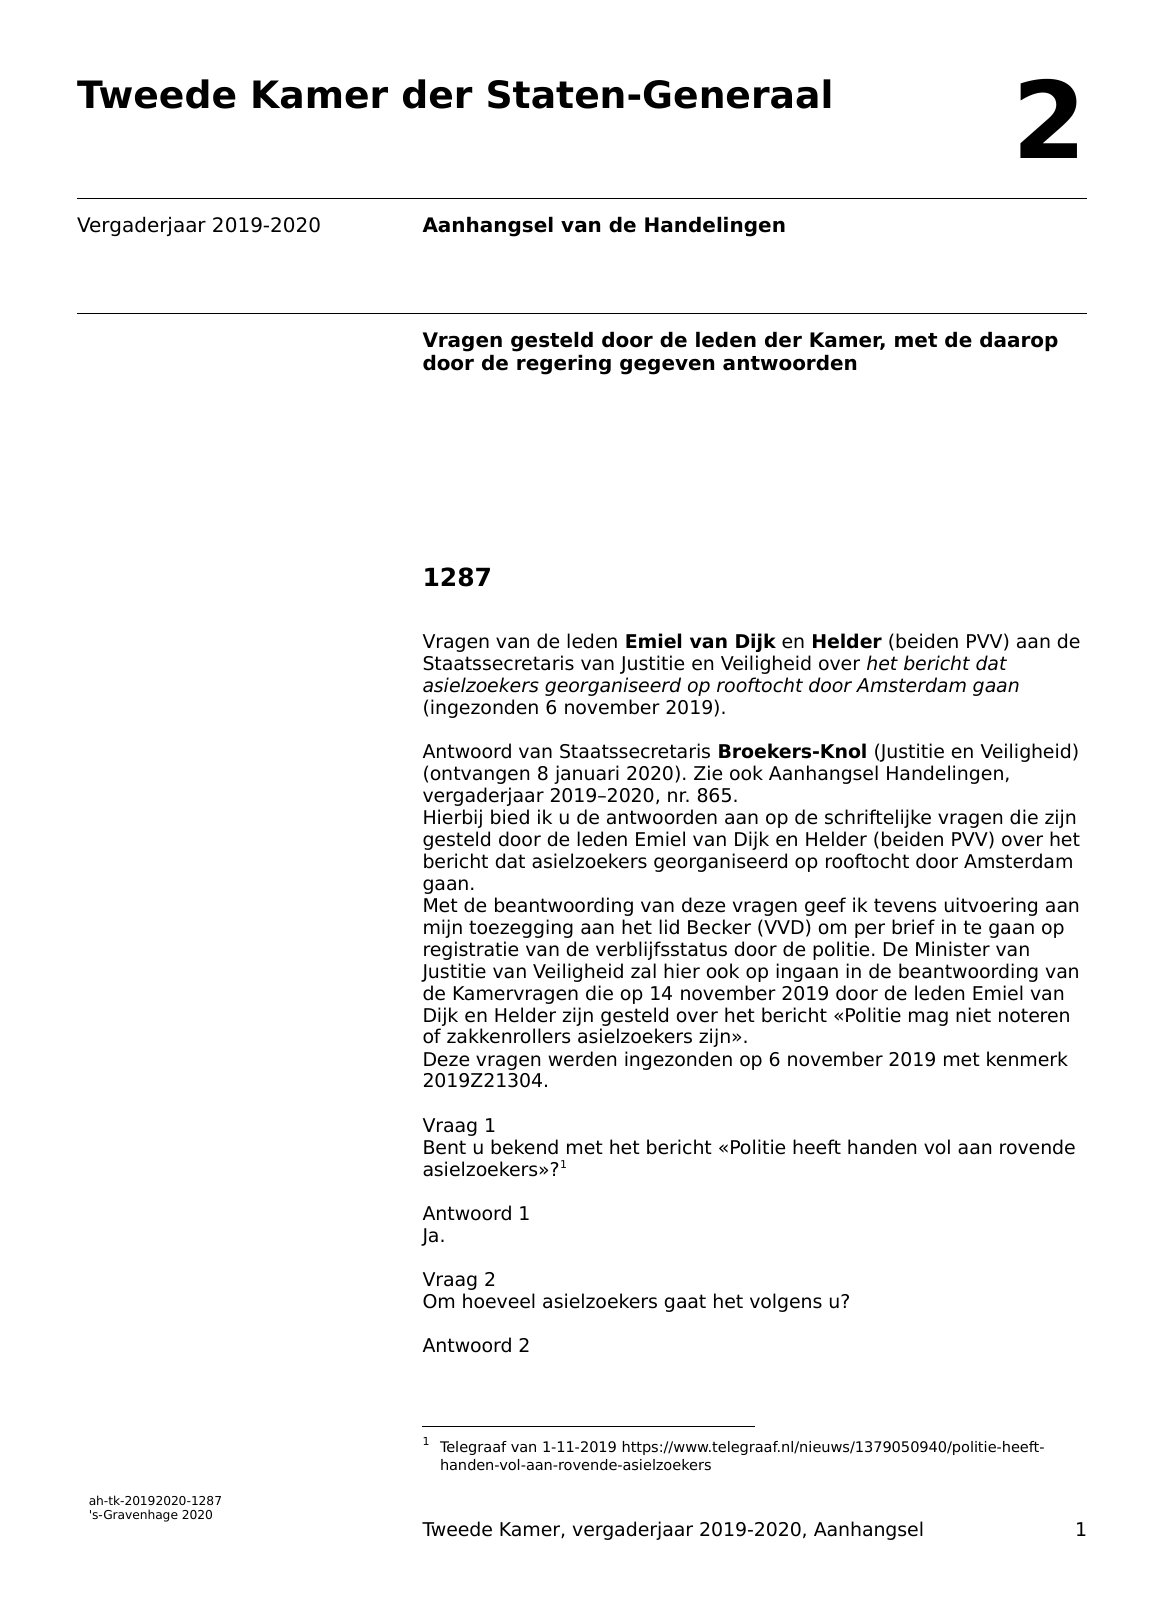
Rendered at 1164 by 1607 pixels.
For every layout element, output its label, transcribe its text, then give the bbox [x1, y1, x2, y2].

text Hierbij bied ik u de antwoorden aan op de schriftelijke vragen die zijn gesteld door de leden Emiel van Dijk en Helder (beiden PVV) over het bericht dat asielzoekers georganiseerd op rooftocht door Amsterdam gaan. [422, 807, 1087, 894]
text Deze vragen werden ingezonden op 6 november 2019 met kenmerk 2019Z21304. [422, 1048, 1087, 1092]
text 1287 [422, 563, 1087, 592]
text ah-tk-20192020-1287 [88, 1494, 323, 1508]
table_cell Aanhangsel van de Handelingen [422, 199, 1087, 313]
text Bent u bekend met het bericht «Politie heeft handen vol aan rovende asielzoekers»? [422, 1137, 1087, 1181]
text Antwoord 1 [422, 1203, 1087, 1225]
text Vraag 1 [422, 1114, 1087, 1137]
text Ja. [422, 1225, 1087, 1247]
text 's-Gravenhage 2020 [88, 1508, 323, 1522]
text Om hoeveel asielzoekers gaat het volgens u? [422, 1291, 1087, 1313]
table_cell Vergaderjaar 2019-2020 [77, 199, 422, 313]
text Antwoord van Staatssecretaris Broekers-Knol (Justitie en Veiligheid) (ontvangen 8 januari 2020). Zie ook Aanhangsel Handelingen, vergaderjaar 2019–2020, nr. 865. [422, 741, 1087, 807]
text Antwoord 2 [422, 1335, 1087, 1357]
text Vraag 2 [422, 1269, 1087, 1291]
text Met de beantwoording van deze vragen geef ik tevens uitvoering aan mijn toezegging aan het lid Becker (VVD) om per brief in te gaan op registratie van de verblijfsstatus door de politie. De Minister van Justitie van Veiligheid zal hier ook op ingaan in de beantwoording van de Kamervragen die op 14 november 2019 door de leden Emiel van Dijk en Helder zijn gesteld over het bericht «Politie mag niet noteren of zakkenrollers asielzoekers zijn». [422, 894, 1087, 1048]
table_cell [77, 314, 422, 376]
table_header 2 [886, 59, 1087, 198]
table_cell Vragen gesteld door de leden der Kamer, met de daarop door de regering gegeven antwoorden [422, 314, 1087, 376]
text Vragen van de leden Emiel van Dijk en Helder (beiden PVV) aan de Staatssecretaris van Justitie en Veiligheid over het bericht dat asielzoekers georganiseerd op rooftocht door Amsterdam gaan (ingezonden 6 november 2019). [422, 631, 1087, 718]
table_header Tweede Kamer der Staten-Generaal [77, 59, 886, 198]
text Telegraaf van 1-11-2019 https://www.telegraaf.nl/nieuws/1379050940/politie-heeft-handen-vol-aan-rovende-asielzoekers [422, 1435, 1087, 1474]
